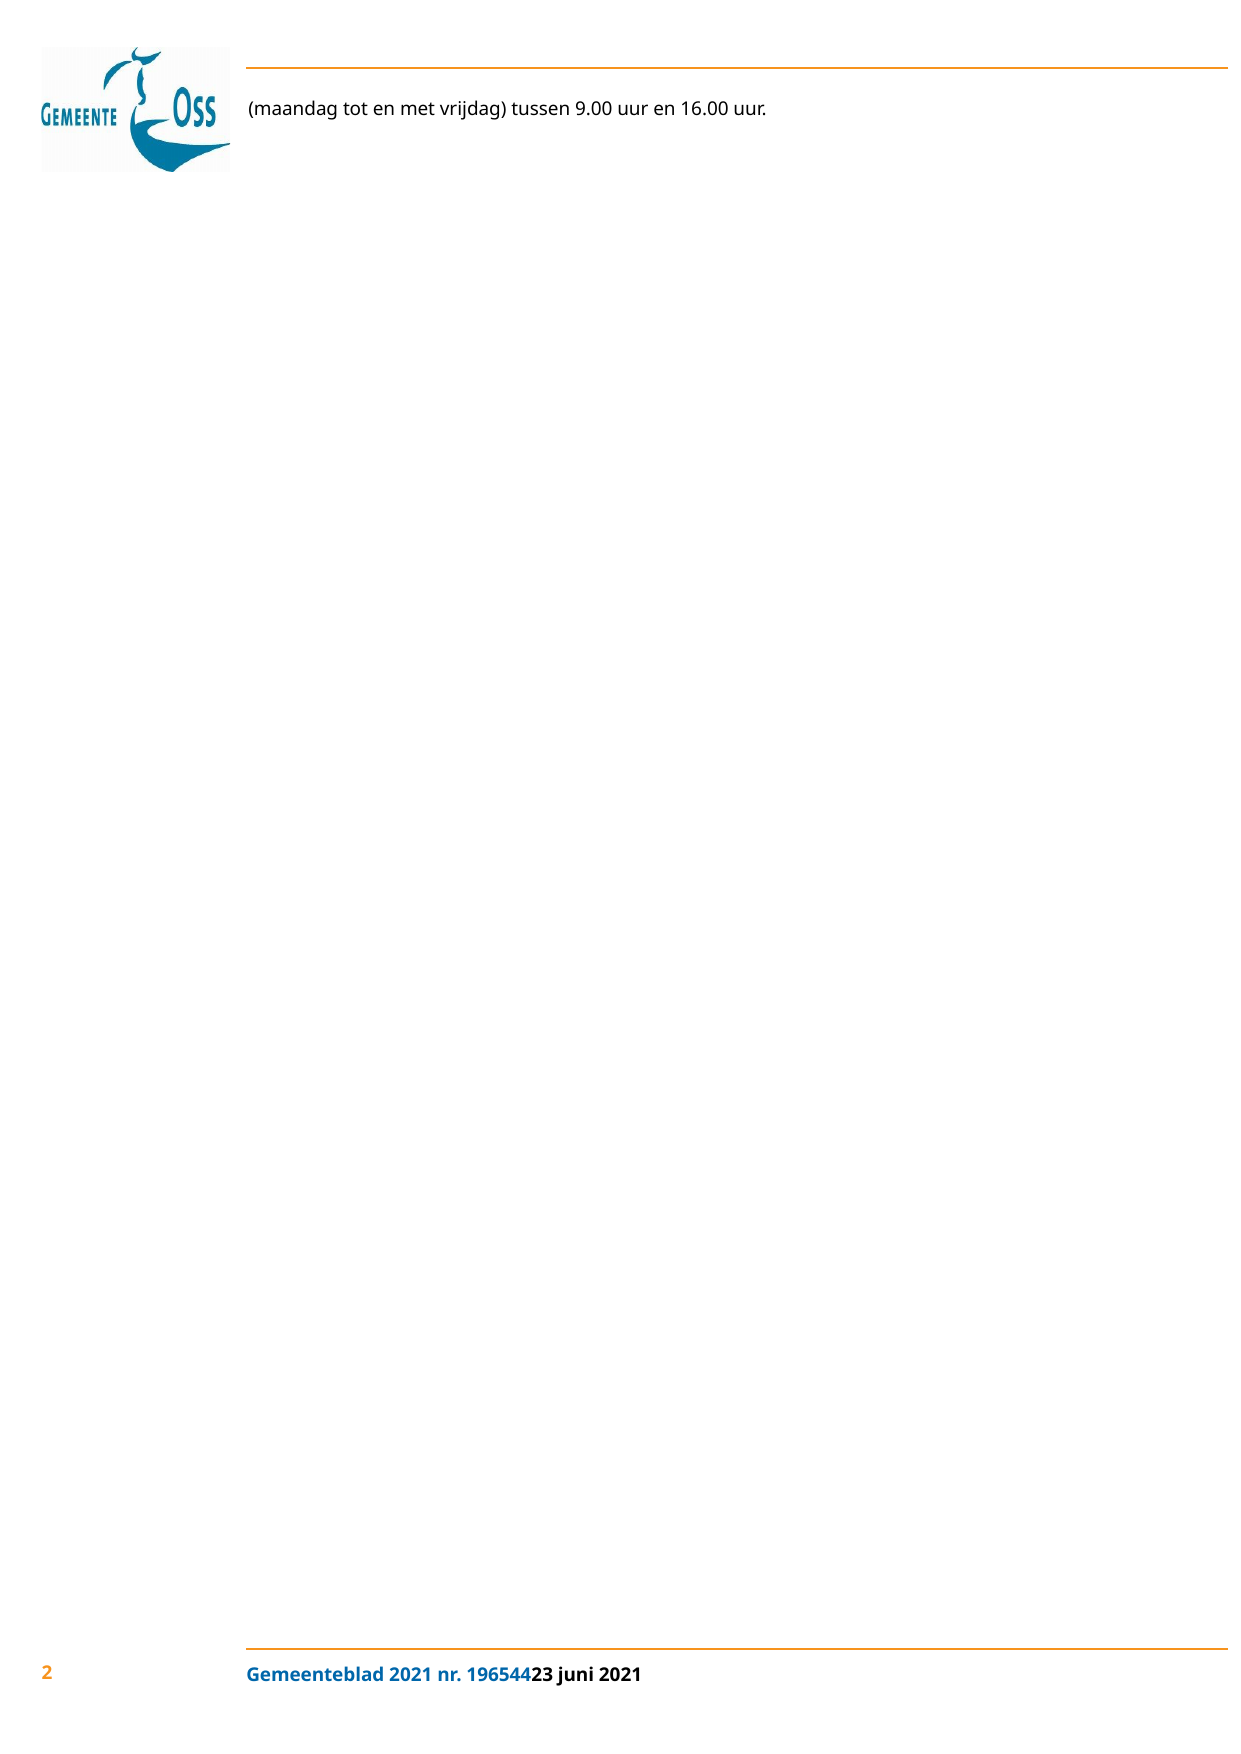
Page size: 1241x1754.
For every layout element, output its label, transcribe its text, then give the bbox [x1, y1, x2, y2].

text (maandag tot en met vrijdag) tussen 9.00 uur en 16.00 uur. [248, 95, 1152, 121]
picture [41, 47, 231, 172]
